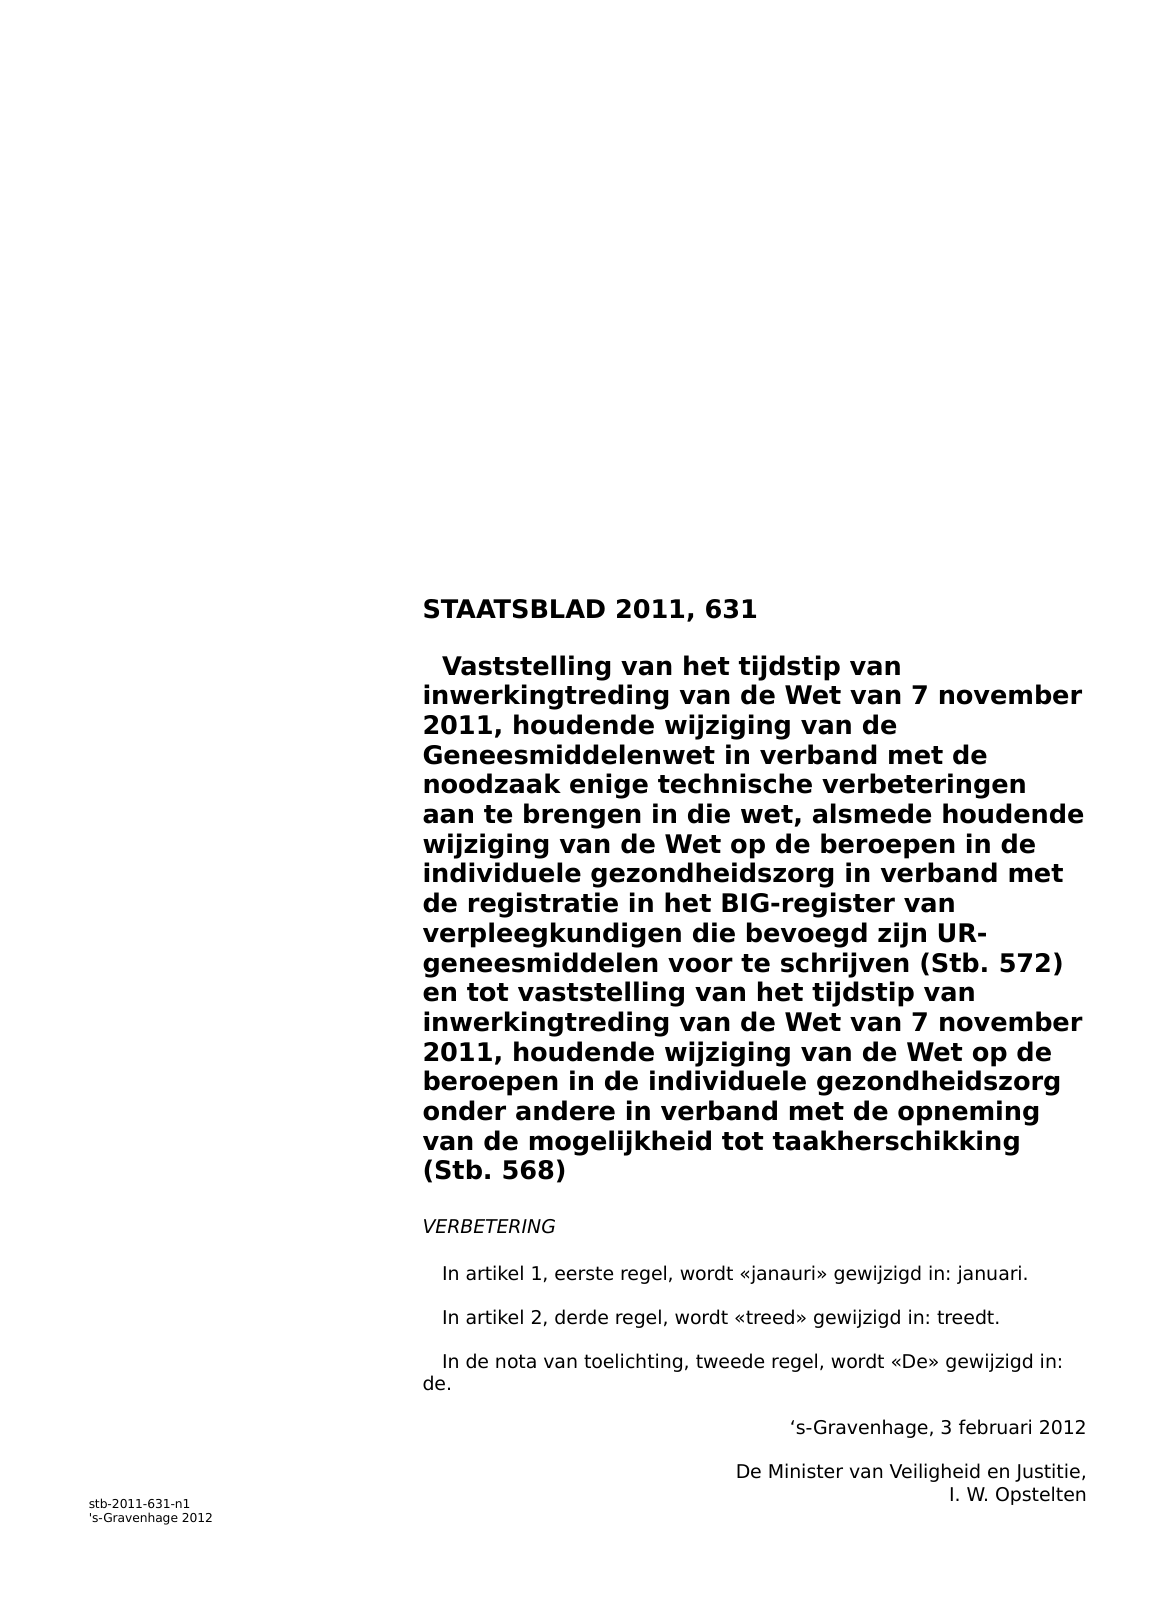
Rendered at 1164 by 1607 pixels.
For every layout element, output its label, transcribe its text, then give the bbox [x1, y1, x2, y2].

text In artikel 2, derde regel, wordt «treed» gewijzigd in: treedt. [422, 1307, 1087, 1329]
subtitle STAATSBLAD 2011, 631 [422, 595, 1087, 625]
text De Minister van Veiligheid en Justitie, I. W. Opstelten [422, 1461, 1087, 1505]
text In de nota van toelichting, tweede regel, wordt «De» gewijzigd in: de. [422, 1351, 1087, 1395]
text Vaststelling van het tijdstip van inwerkingtreding van de Wet van 7 november 2011, houdende wijziging van de Geneesmiddelenwet in verband met de noodzaak enige technische verbeteringen aan te brengen in die wet, alsmede houdende wijziging van de Wet op de beroepen in de individuele gezondheidszorg in verband met de registratie in het BIG-register van verpleegkundigen die bevoegd zijn UR-geneesmiddelen voor te schrijven (Stb. 572) en tot vaststelling van het tijdstip van inwerkingtreding van de Wet van 7 november 2011, houdende wijziging van de Wet op de beroepen in de individuele gezondheidszorg onder andere in verband met de opneming van de mogelijkheid tot taakherschikking (Stb. 568) [422, 651, 1087, 1186]
text 's-Gravenhage 2012 [88, 1511, 323, 1525]
text stb-2011-631-n1 [88, 1497, 323, 1511]
text In artikel 1, eerste regel, wordt «janauri» gewijzigd in: januari. [422, 1263, 1087, 1285]
text ‘s-Gravenhage, 3 februari 2012 [422, 1417, 1087, 1439]
subtitle VERBETERING [422, 1216, 1087, 1238]
